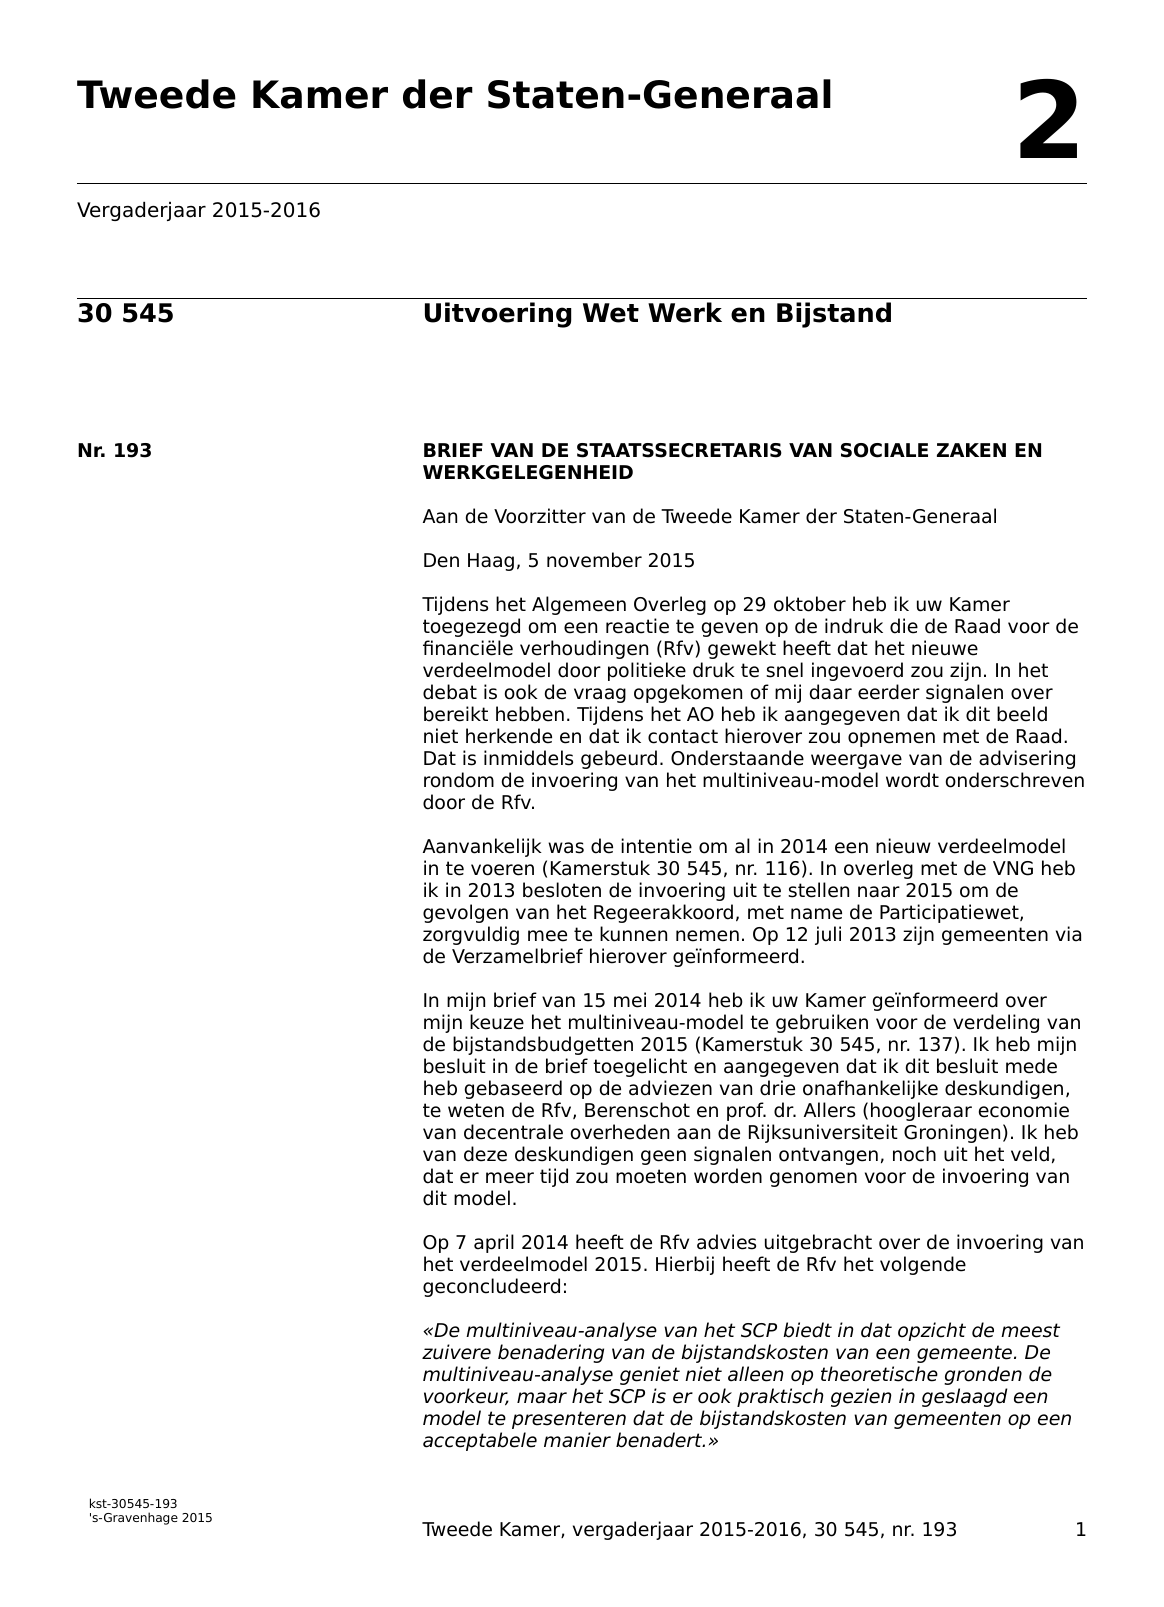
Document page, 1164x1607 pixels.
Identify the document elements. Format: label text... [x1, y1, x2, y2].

text kst-30545-193 [88, 1497, 323, 1511]
text Aan de Voorzitter van de Tweede Kamer der Staten-Generaal [422, 506, 1087, 528]
table_header 2 [886, 59, 1087, 183]
subtitle 30 545 Uitvoering Wet Werk en Bijstand [77, 299, 1087, 329]
table_cell Vergaderjaar 2015-2016 [77, 184, 1087, 298]
text Op 7 april 2014 heeft de Rfv advies uitgebracht over de invoering van het verdeelmodel 2015. Hierbij heeft de Rfv het volgende geconcludeerd: [422, 1232, 1087, 1298]
subtitle Nr. 193 BRIEF VAN DE STAATSSECRETARIS VAN SOCIALE ZAKEN EN WERKGELEGENHEID [77, 440, 1087, 484]
table_header Tweede Kamer der Staten-Generaal [77, 59, 886, 183]
text 's-Gravenhage 2015 [88, 1511, 323, 1525]
text Tijdens het Algemeen Overleg op 29 oktober heb ik uw Kamer toegezegd om een reactie te geven op de indruk die de Raad voor de financiële verhoudingen (Rfv) gewekt heeft dat het nieuwe verdeelmodel door politieke druk te snel ingevoerd zou zijn. In het debat is ook de vraag opgekomen of mij daar eerder signalen over bereikt hebben. Tijdens het AO heb ik aangegeven dat ik dit beeld niet herkende en dat ik contact hierover zou opnemen met de Raad. Dat is inmiddels gebeurd. Onderstaande weergave van de advisering rondom de invoering van het multiniveau-model wordt onderschreven door de Rfv. [422, 594, 1087, 814]
text «De multiniveau-analyse van het SCP biedt in dat opzicht de meest zuivere benadering van de bijstandskosten van een gemeente. De multiniveau-analyse geniet niet alleen op theoretische gronden de voorkeur, maar het SCP is er ook praktisch gezien in geslaagd een model te presenteren dat de bijstandskosten van gemeenten op een acceptabele manier benadert.» [422, 1320, 1087, 1452]
text In mijn brief van 15 mei 2014 heb ik uw Kamer geïnformeerd over mijn keuze het multiniveau-model te gebruiken voor de verdeling van de bijstandsbudgetten 2015 (Kamerstuk 30 545, nr. 137). Ik heb mijn besluit in de brief toegelicht en aangegeven dat ik dit besluit mede heb gebaseerd op de adviezen van drie onafhankelijke deskundigen, te weten de Rfv, Berenschot en prof. dr. Allers (hoogleraar economie van decentrale overheden aan de Rijksuniversiteit Groningen). Ik heb van deze deskundigen geen signalen ontvangen, noch uit het veld, dat er meer tijd zou moeten worden genomen voor de invoering van dit model. [422, 990, 1087, 1210]
text Aanvankelijk was de intentie om al in 2014 een nieuw verdeelmodel in te voeren (Kamerstuk 30 545, nr. 116). In overleg met de VNG heb ik in 2013 besloten de invoering uit te stellen naar 2015 om de gevolgen van het Regeerakkoord, met name de Participatiewet, zorgvuldig mee te kunnen nemen. Op 12 juli 2013 zijn gemeenten via de Verzamelbrief hierover geïnformeerd. [422, 836, 1087, 968]
text Den Haag, 5 november 2015 [422, 550, 1087, 572]
